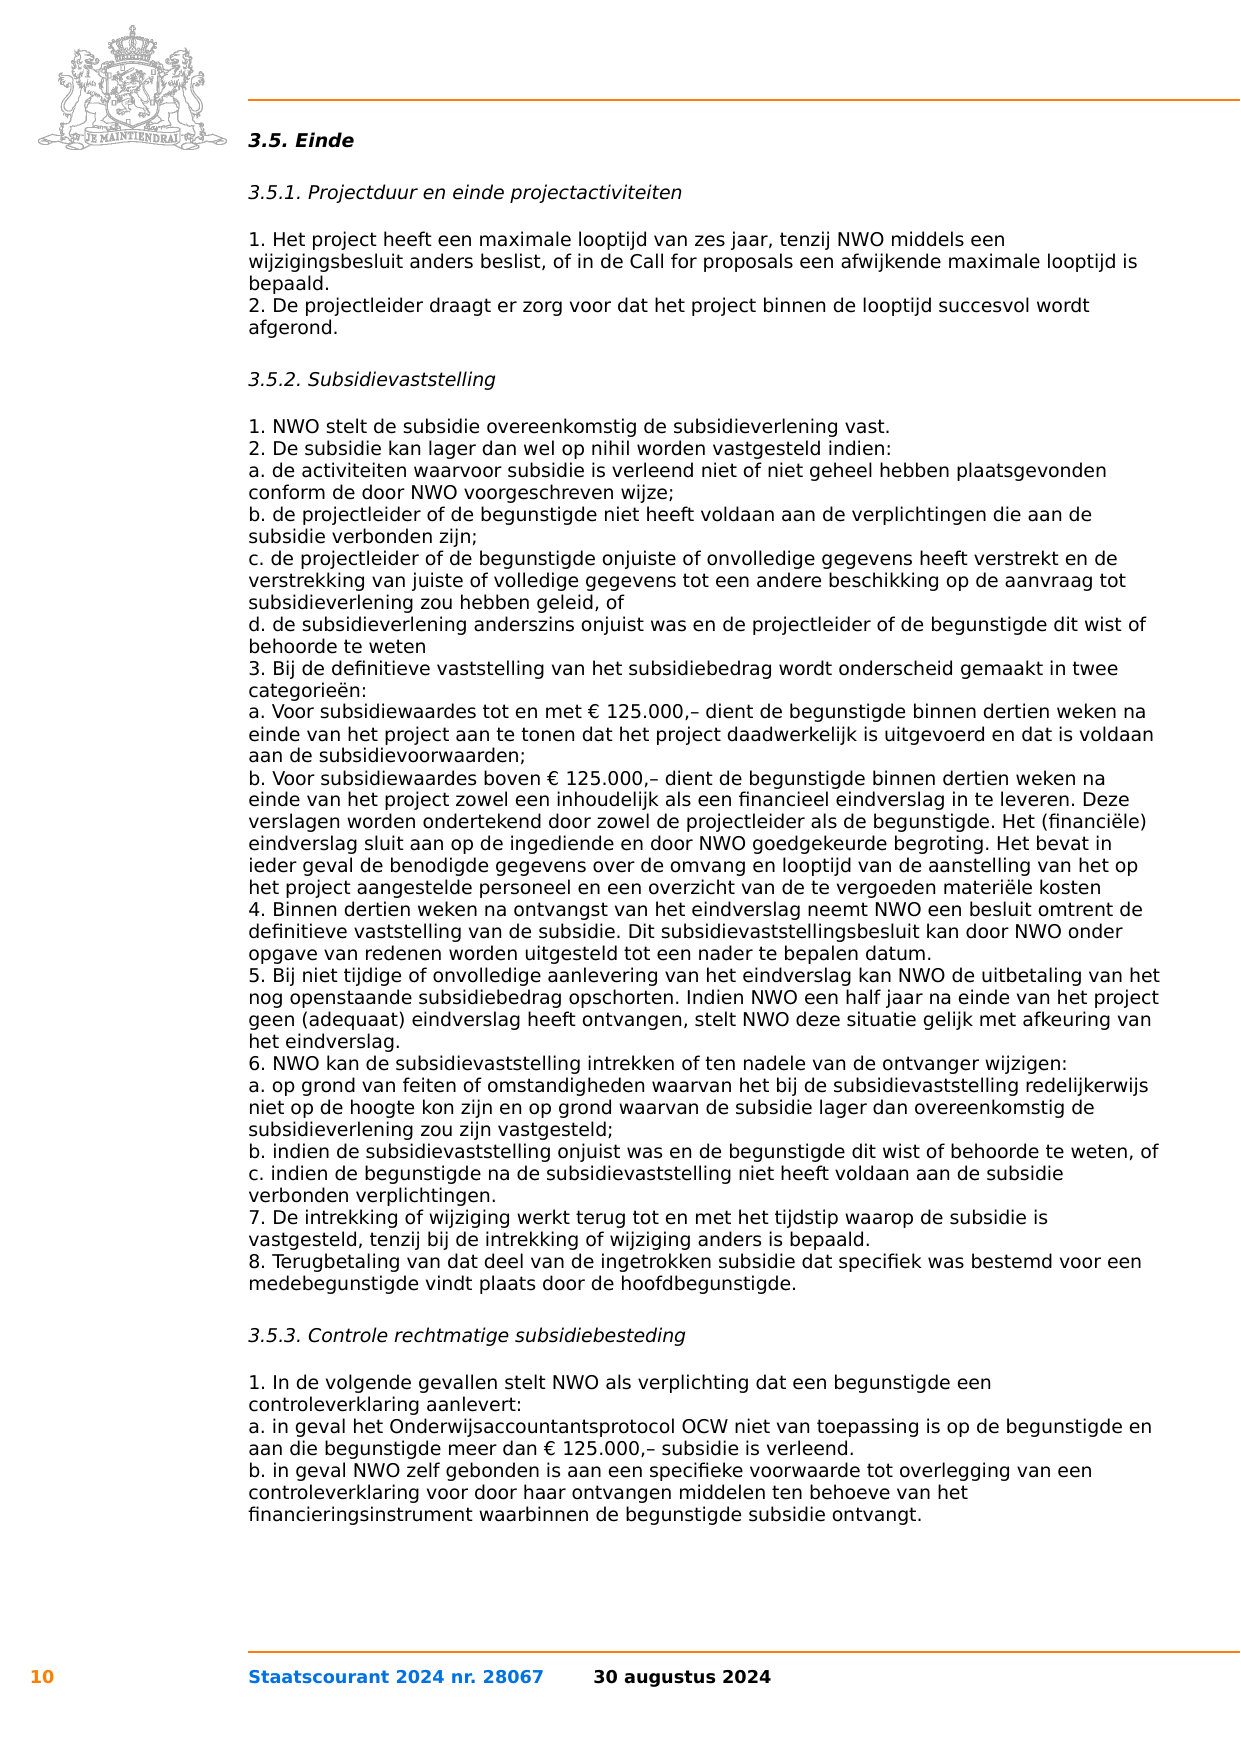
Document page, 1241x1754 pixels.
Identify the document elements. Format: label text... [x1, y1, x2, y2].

text b. indien de subsidievaststelling onjuist was en de begunstigde dit wist of behoorde te weten, of [248, 1141, 1163, 1163]
text 2. De subsidie kan lager dan wel op nihil worden vastgesteld indien: [248, 438, 1163, 460]
text 1. Het project heeft een maximale looptijd van zes jaar, tenzij NWO middels een wijzigingsbesluit anders beslist, of in de Call for proposals een afwijkende maximale looptijd is bepaald. [248, 229, 1163, 295]
text a. Voor subsidiewaardes tot en met € 125.000,– dient de begunstigde binnen dertien weken na einde van het project aan te tonen dat het project daadwerkelijk is uitgevoerd en dat is voldaan aan de subsidievoorwaarden; [248, 701, 1163, 767]
text c. de projectleider of de begunstigde onjuiste of onvolledige gegevens heeft verstrekt en de verstrekking van juiste of volledige gegevens tot een andere beschikking op de aanvraag tot subsidieverlening zou hebben geleid, of [248, 548, 1163, 613]
text 8. Terugbetaling van dat deel van de ingetrokken subsidie dat specifiek was bestemd voor een medebegunstigde vindt plaats door de hoofdbegunstigde. [248, 1251, 1163, 1295]
text 7. De intrekking of wijziging werkt terug tot en met het tijdstip waarop de subsidie is vastgesteld, tenzij bij de intrekking of wijziging anders is bepaald. [248, 1207, 1163, 1251]
text 3. Bij de definitieve vaststelling van het subsidiebedrag wordt onderscheid gemaakt in twee categorieën: [248, 657, 1163, 701]
text a. de activiteiten waarvoor subsidie is verleend niet of niet geheel hebben plaatsgevonden conform de door NWO voorgeschreven wijze; [248, 460, 1163, 504]
text 2. De projectleider draagt er zorg voor dat het project binnen de looptijd succesvol wordt afgerond. [248, 295, 1163, 339]
text 6. NWO kan de subsidievaststelling intrekken of ten nadele van de ontvanger wijzigen: [248, 1053, 1163, 1075]
subtitle 3.5.2. Subsidievaststelling [248, 369, 1163, 391]
text b. de projectleider of de begunstigde niet heeft voldaan aan de verplichtingen die aan de subsidie verbonden zijn; [248, 504, 1163, 548]
text a. op grond van feiten of omstandigheden waarvan het bij de subsidievaststelling redelijkerwijs niet op de hoogte kon zijn en op grond waarvan de subsidie lager dan overeenkomstig de subsidieverlening zou zijn vastgesteld; [248, 1075, 1163, 1141]
subtitle 3.5.3. Controle rechtmatige subsidiebesteding [248, 1325, 1163, 1347]
subtitle 3.5. Einde [248, 130, 1163, 152]
text a. in geval het Onderwijsaccountantsprotocol OCW niet van toepassing is op de begunstigde en aan die begunstigde meer dan € 125.000,– subsidie is verleend. [248, 1416, 1163, 1460]
subtitle 3.5.1. Projectduur en einde projectactiviteiten [248, 182, 1163, 204]
text 1. In de volgende gevallen stelt NWO als verplichting dat een begunstigde een controleverklaring aanlevert: [248, 1372, 1163, 1416]
text 5. Bij niet tijdige of onvolledige aanlevering van het eindverslag kan NWO de uitbetaling van het nog openstaande subsidiebedrag opschorten. Indien NWO een half jaar na einde van het project geen (adequaat) eindverslag heeft ontvangen, stelt NWO deze situatie gelijk met afkeuring van het eindverslag. [248, 965, 1163, 1053]
text 4. Binnen dertien weken na ontvangst van het eindverslag neemt NWO een besluit omtrent de definitieve vaststelling van de subsidie. Dit subsidievaststellingsbesluit kan door NWO onder opgave van redenen worden uitgesteld tot een nader te bepalen datum. [248, 899, 1163, 965]
text c. indien de begunstigde na de subsidievaststelling niet heeft voldaan aan de subsidie verbonden verplichtingen. [248, 1163, 1163, 1207]
text b. Voor subsidiewaardes boven € 125.000,– dient de begunstigde binnen dertien weken na einde van het project zowel een inhoudelijk als een financieel eindverslag in te leveren. Deze verslagen worden ondertekend door zowel de projectleider als de begunstigde. Het (financiële) eindverslag sluit aan op de ingediende en door NWO goedgekeurde begroting. Het bevat in ieder geval de benodigde gegevens over de omvang en looptijd van de aanstelling van het op het project aangestelde personeel en een overzicht van de te vergoeden materiële kosten [248, 767, 1163, 899]
text 1. NWO stelt de subsidie overeenkomstig de subsidieverlening vast. [248, 416, 1163, 438]
text d. de subsidieverlening anderszins onjuist was en de projectleider of de begunstigde dit wist of behoorde te weten [248, 613, 1163, 657]
text b. in geval NWO zelf gebonden is aan een specifieke voorwaarde tot overlegging van een controleverklaring voor door haar ontvangen middelen ten behoeve van het financieringsinstrument waarbinnen de begunstigde subsidie ontvangt. [248, 1460, 1163, 1526]
picture [38, 25, 227, 150]
